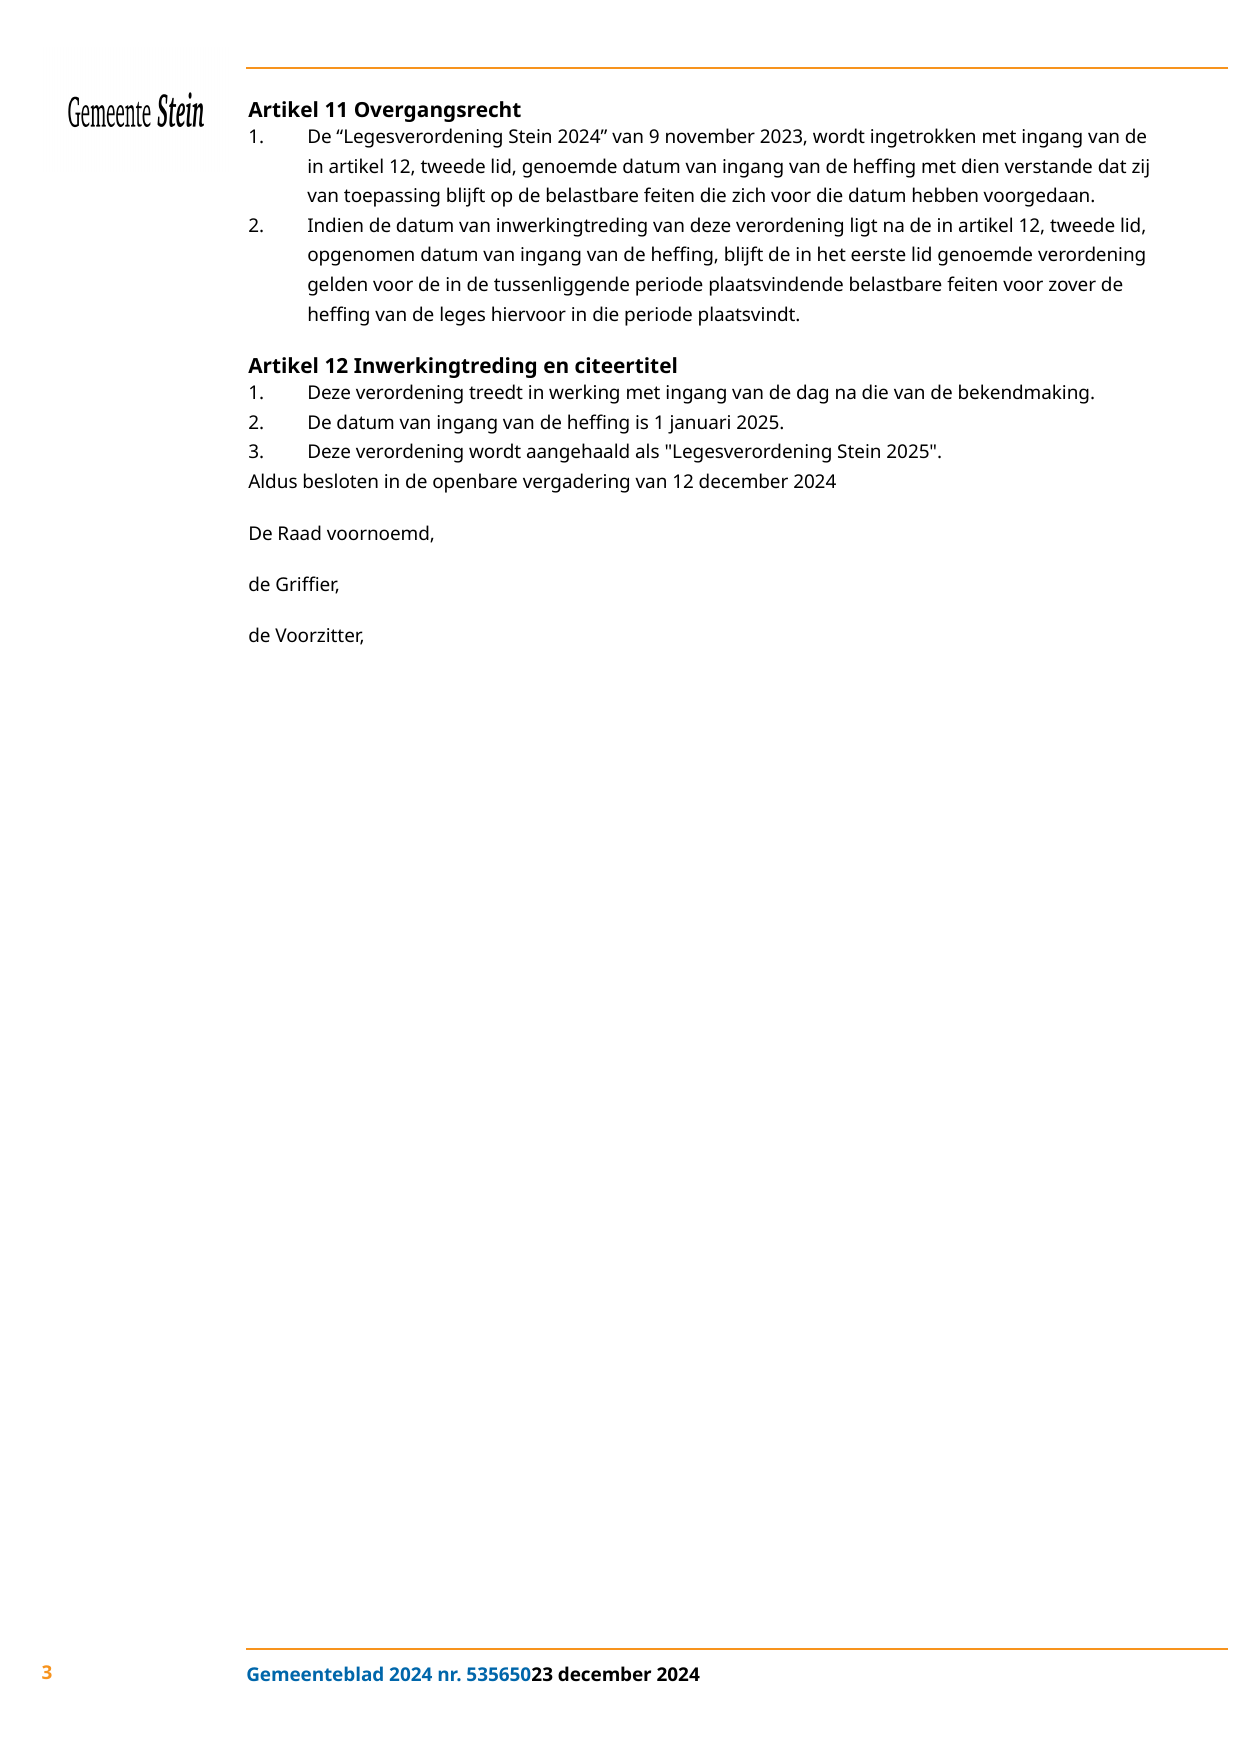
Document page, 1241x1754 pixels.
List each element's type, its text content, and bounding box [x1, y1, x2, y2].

text Aldus besloten in de openbare vergadering van 12 december 2024 [248, 468, 1152, 494]
list Indien de datum van inwerkingtreding van deze verordening ligt na de in artikel 12, tweede lid, opgenomen datum van ingang van de heffing, blijft de in het eerste lid genoemde verordening gelden voor de in de tussenliggende periode plaatsvindende belastbare feiten voor zover de heffing van de leges hiervoor in die periode plaatsvindt. [248, 212, 1152, 326]
picture [41, 47, 231, 172]
list De datum van ingang van de heffing is 1 januari 2025. [248, 409, 1152, 435]
list De “Legesverordening Stein 2024” van 9 november 2023, wordt ingetrokken met ingang van de in artikel 12, tweede lid, genoemde datum van ingang van de heffing met dien verstande dat zij van toepassing blijft op de belastbare feiten die zich voor die datum hebben voorgedaan. [248, 123, 1152, 208]
text Artikel 11 Overgangsrecht [248, 95, 1152, 123]
text de Voorzitter, [248, 623, 1152, 648]
text De Raad voornoemd, [248, 520, 1152, 546]
list Deze verordening wordt aangehaald als "Legesverordening Stein 2025". [248, 439, 1152, 464]
list Deze verordening treedt in werking met ingang van de dag na die van de bekendmaking. [248, 379, 1152, 405]
text de Griffier, [248, 571, 1152, 597]
text Artikel 12 Inwerkingtreding en citeertitel [248, 351, 1152, 379]
